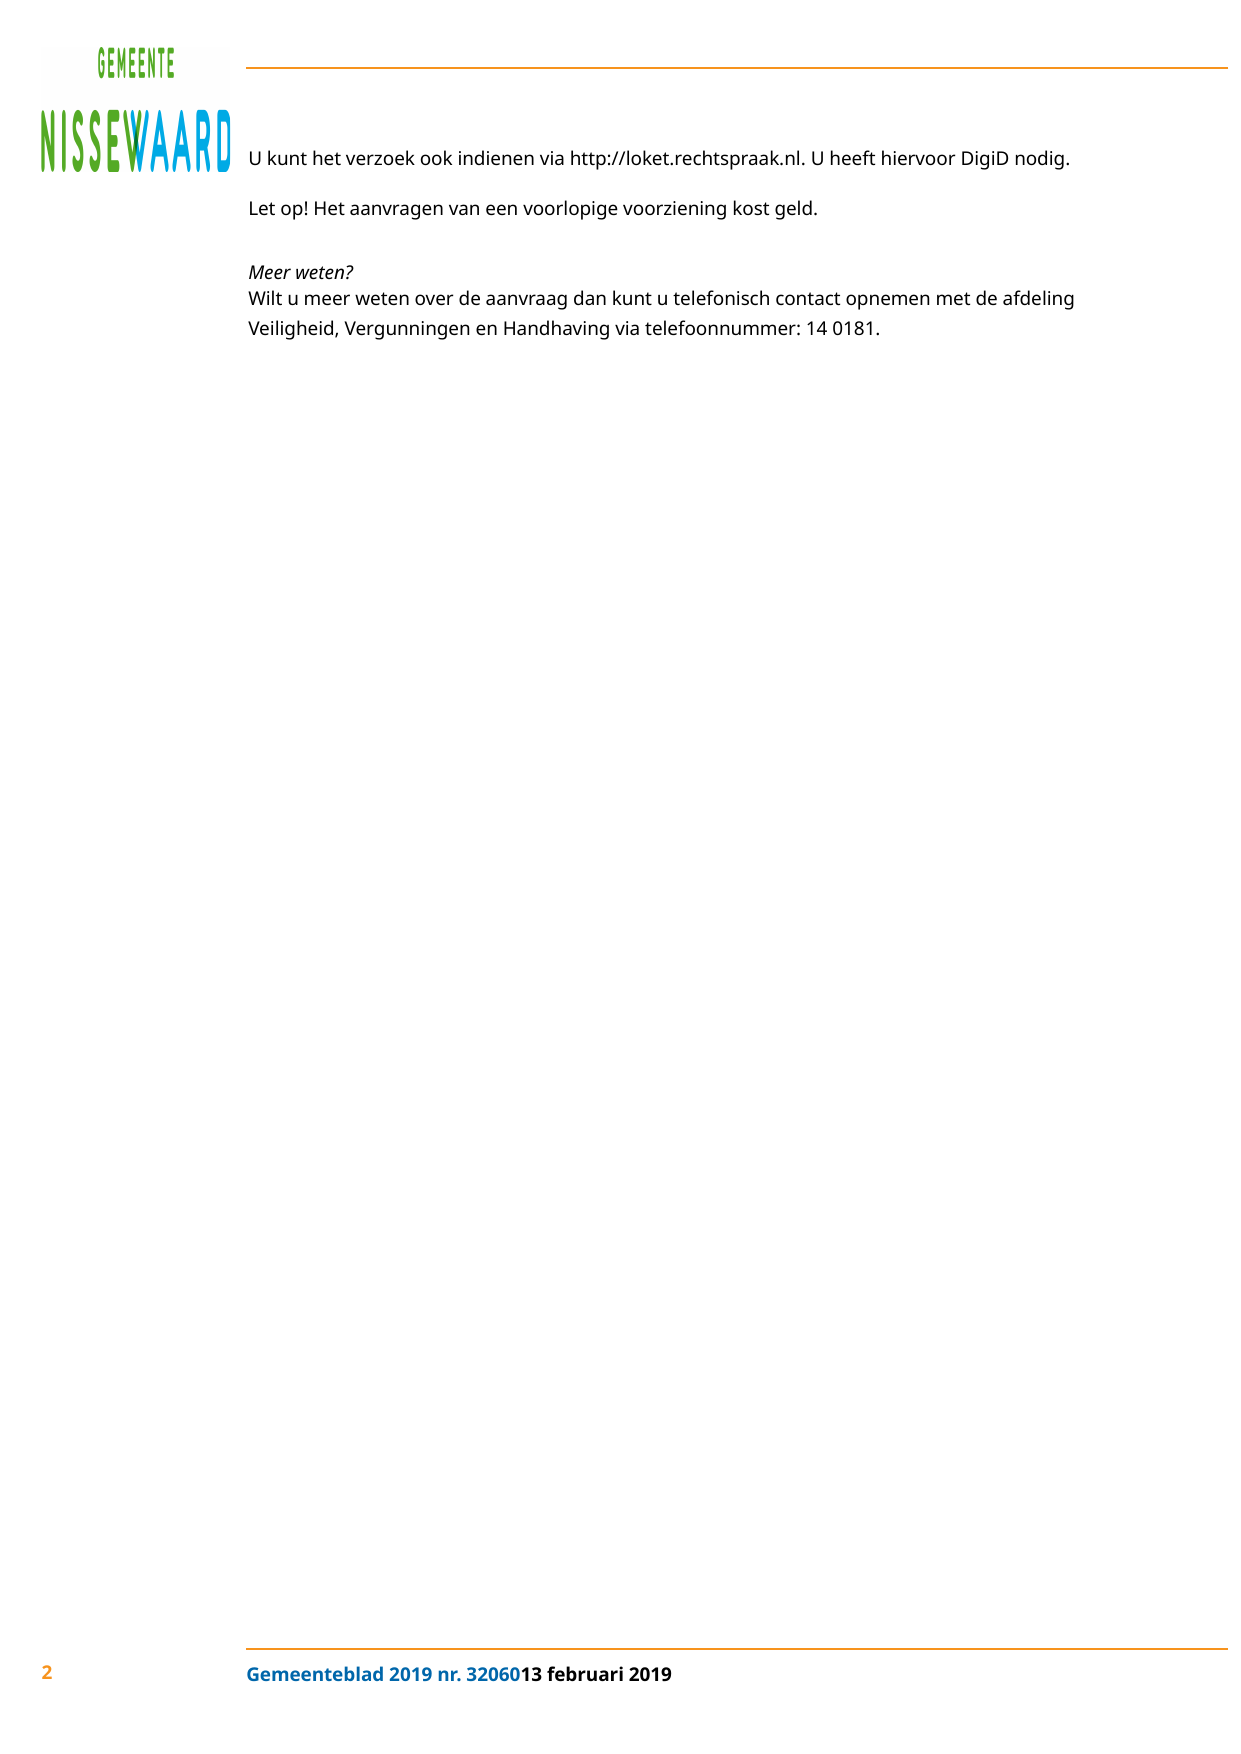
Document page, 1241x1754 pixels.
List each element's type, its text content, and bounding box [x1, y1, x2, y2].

picture [154, 157, 165, 172]
picture [201, 122, 206, 138]
picture [176, 157, 187, 172]
text Meer weten? [248, 259, 1152, 285]
text Let op! Het aanvragen van een voorlopige voorziening kost geld. [248, 196, 1152, 221]
picture [41, 47, 231, 172]
text U kunt het verzoek ook indienen via http://loket.rechtspraak.nl. U heeft hiervoor DigiD nodig. [248, 145, 1152, 171]
picture [200, 151, 206, 172]
picture [222, 122, 227, 160]
text Wilt u meer weten over de aanvraag dan kunt u telefonisch contact opnemen met de afdeling Veiligheid, Vergunningen en Handhaving via telefoonnummer: 14 0181. [248, 285, 1152, 341]
